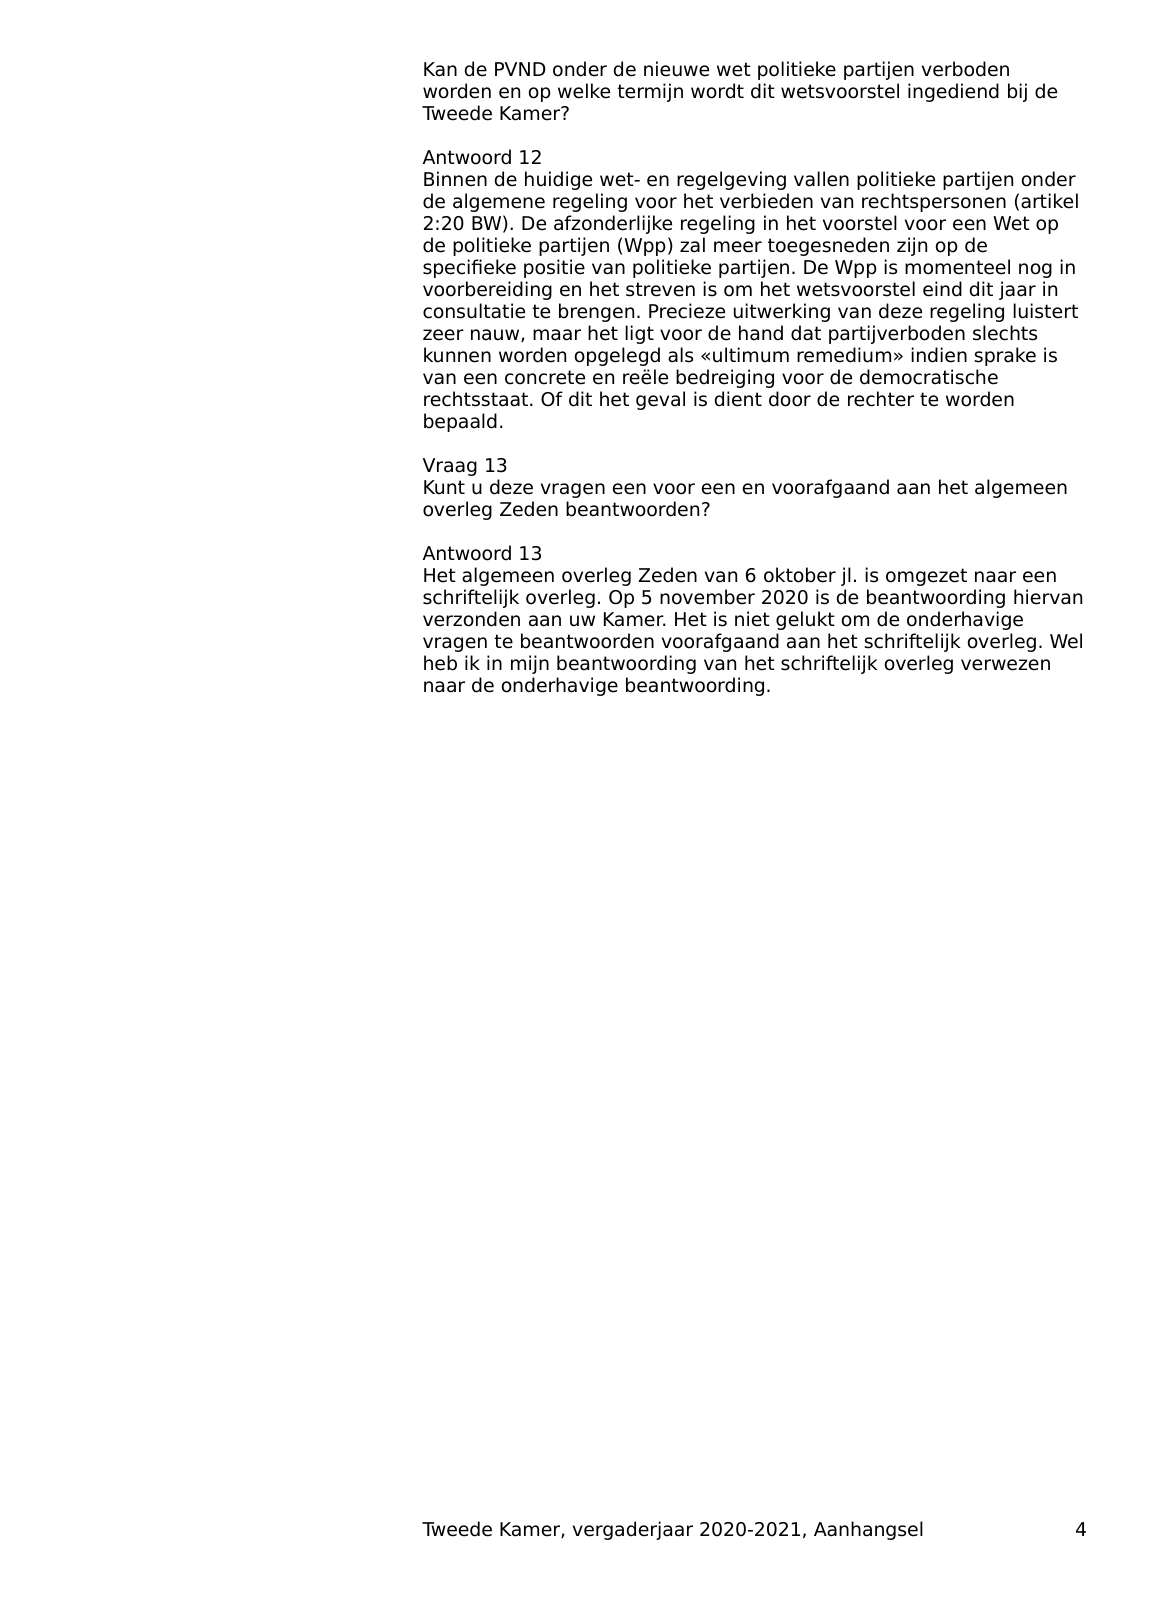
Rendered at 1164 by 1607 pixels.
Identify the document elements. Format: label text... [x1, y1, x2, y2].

text Kan de PVND onder de nieuwe wet politieke partijen verboden worden en op welke termijn wordt dit wetsvoorstel ingediend bij de Tweede Kamer? [422, 59, 1087, 125]
text Het algemeen overleg Zeden van 6 oktober jl. is omgezet naar een schriftelijk overleg. Op 5 november 2020 is de beantwoording hiervan verzonden aan uw Kamer. Het is niet gelukt om de onderhavige vragen te beantwoorden voorafgaand aan het schriftelijk overleg. Wel heb ik in mijn beantwoording van het schriftelijk overleg verwezen naar de onderhavige beantwoording. [422, 565, 1087, 697]
text Antwoord 13 [422, 543, 1087, 565]
text Kunt u deze vragen een voor een en voorafgaand aan het algemeen overleg Zeden beantwoorden? [422, 477, 1087, 521]
text Antwoord 12 [422, 147, 1087, 169]
text Binnen de huidige wet- en regelgeving vallen politieke partijen onder de algemene regeling voor het verbieden van rechtspersonen (artikel 2:20 BW). De afzonderlijke regeling in het voorstel voor een Wet op de politieke partijen (Wpp) zal meer toegesneden zijn op de specifieke positie van politieke partijen. De Wpp is momenteel nog in voorbereiding en het streven is om het wetsvoorstel eind dit jaar in consultatie te brengen. Precieze uitwerking van deze regeling luistert zeer nauw, maar het ligt voor de hand dat partijverboden slechts kunnen worden opgelegd als «ultimum remedium» indien sprake is van een concrete en reële bedreiging voor de democratische rechtsstaat. Of dit het geval is dient door de rechter te worden bepaald. [422, 169, 1087, 433]
text Vraag 13 [422, 455, 1087, 477]
